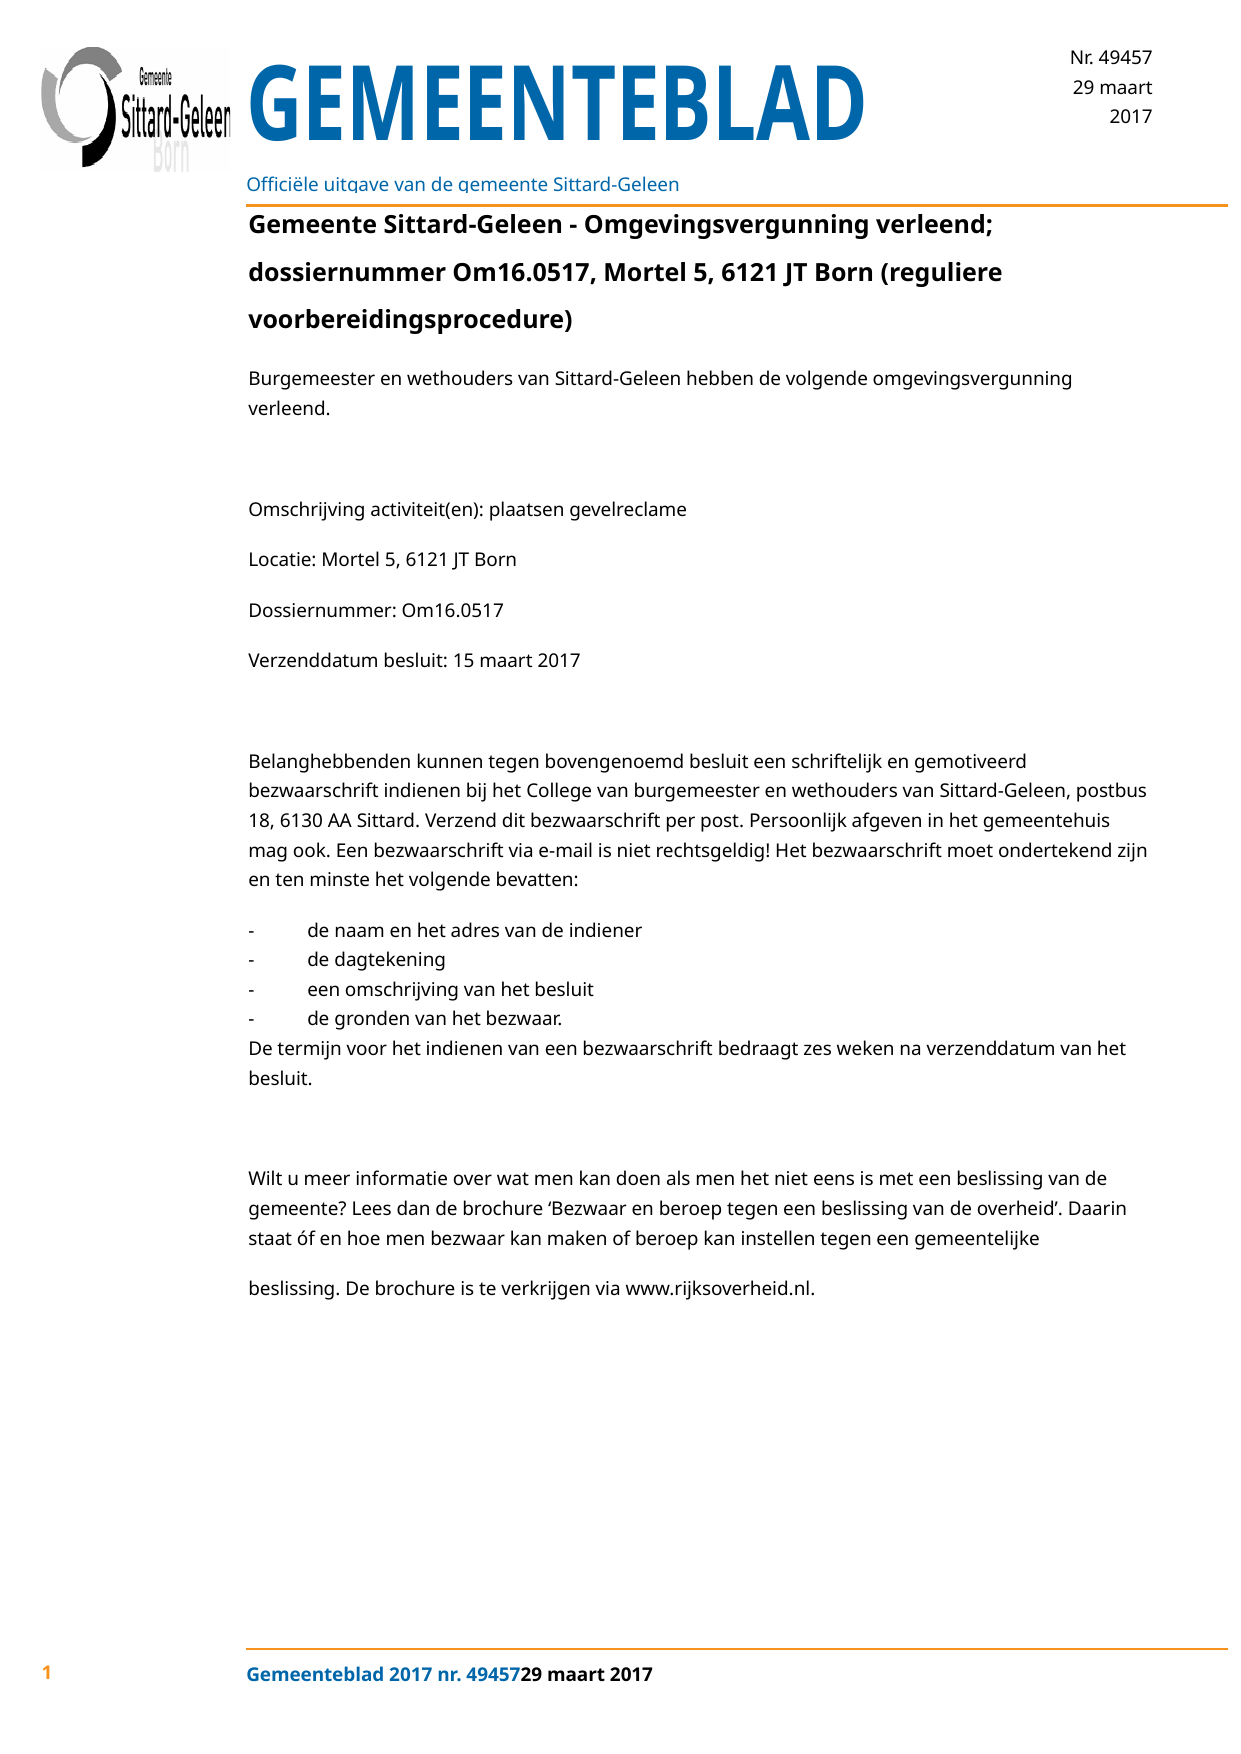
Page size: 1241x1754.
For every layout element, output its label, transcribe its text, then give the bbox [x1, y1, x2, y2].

text Belanghebbenden kunnen tegen bovengenoemd besluit een schriftelijk en gemotiveerd bezwaarschrift indienen bij het College van burgemeester en wethouders van Sittard-Geleen, postbus 18, 6130 AA Sittard. Verzend dit bezwaarschrift per post. Persoonlijk afgeven in het gemeentehuis mag ook. Een bezwaarschrift via e-mail is niet rechtsgeldig! Het bezwaarschrift moet ondertekend zijn en ten minste het volgende bevatten: [248, 748, 1152, 892]
picture [41, 47, 231, 172]
list een omschrijving van het besluit [248, 976, 1152, 1002]
list de dagtekening [248, 946, 1152, 972]
text Burgemeester en wethouders van Sittard-Geleen hebben de volgende omgevingsvergunning verleend. [248, 366, 1152, 421]
text Locatie: Mortel 5, 6121 JT Born [248, 546, 1152, 572]
text Dossiernummer: Om16.0517 [248, 597, 1152, 622]
list de naam en het adres van de indiener [248, 917, 1152, 942]
text beslissing. De brochure is te verkrijgen via www.rijksoverheid.nl. [248, 1275, 1152, 1301]
text Verzenddatum besluit: 15 maart 2017 [248, 647, 1152, 673]
text De termijn voor het indienen van een bezwaarschrift bedraagt zes weken na verzenddatum van het besluit. [248, 1035, 1152, 1090]
list de gronden van het bezwaar. [248, 1006, 1152, 1031]
text Omschrijving activiteit(en): plaatsen gevelreclame [248, 496, 1152, 522]
text Gemeente Sittard-Geleen - Omgevingsvergunning verleend; dossiernummer Om16.0517, Mortel 5, 6121 JT Born (reguliere voorbereidingsprocedure) [248, 207, 1152, 336]
text Wilt u meer informatie over wat men kan doen als men het niet eens is met een beslissing van de gemeente? Lees dan de brochure ‘Bezwaar en beroep tegen een beslissing van de overheid’. Daarin staat óf en hoe men bezwaar kan maken of beroep kan instellen tegen een gemeentelijke [248, 1166, 1152, 1250]
